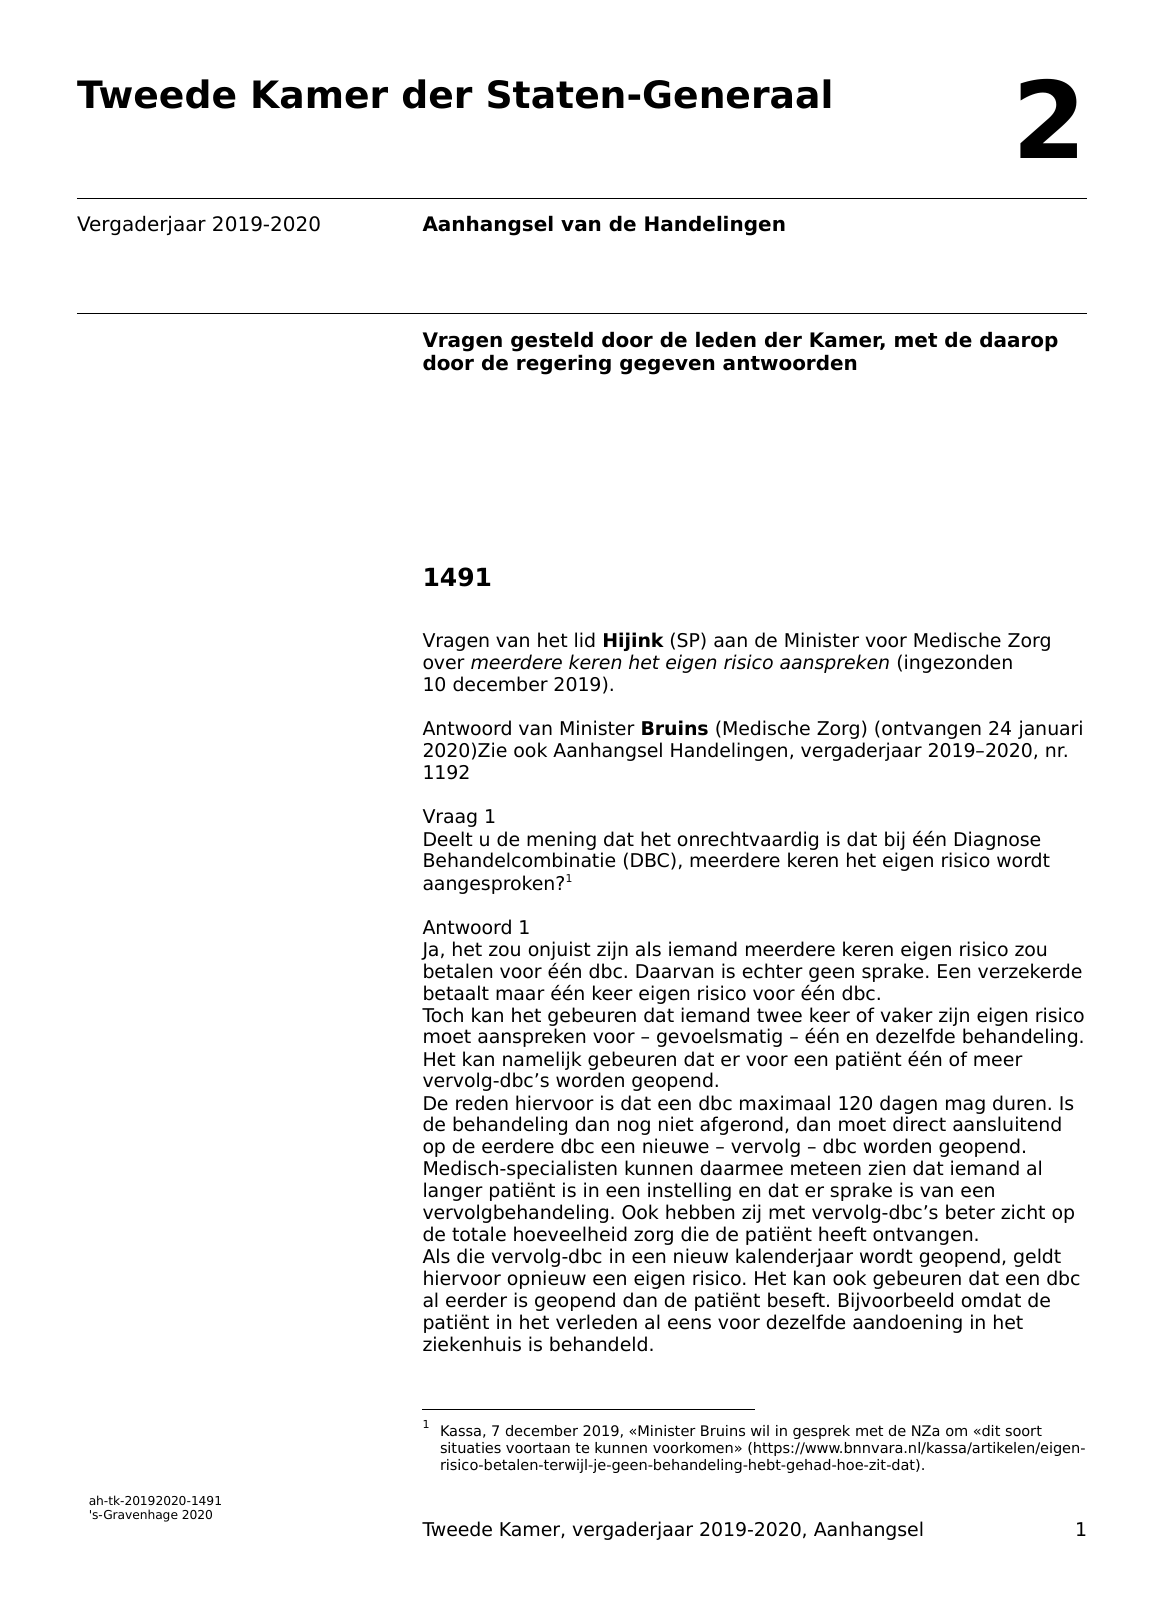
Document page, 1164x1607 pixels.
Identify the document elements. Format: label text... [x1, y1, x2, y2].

text 1491 [422, 563, 1087, 592]
text Vragen van het lid Hijink (SP) aan de Minister voor Medische Zorg over meerdere keren het eigen risico aanspreken (ingezonden 10 december 2019). [422, 630, 1087, 696]
table_header 2 [886, 59, 1087, 198]
text Deelt u de mening dat het onrechtvaardig is dat bij één Diagnose Behandelcombinatie (DBC), meerdere keren het eigen risico wordt aangesproken? [422, 828, 1087, 894]
text Als die vervolg-dbc in een nieuw kalenderjaar wordt geopend, geldt hiervoor opnieuw een eigen risico. Het kan ook gebeuren dat een dbc al eerder is geopend dan de patiënt beseft. Bijvoorbeeld omdat de patiënt in het verleden al eens voor dezelfde aandoening in het ziekenhuis is behandeld. [422, 1246, 1087, 1356]
text Antwoord van Minister Bruins (Medische Zorg) (ontvangen 24 januari 2020)Zie ook Aanhangsel Handelingen, vergaderjaar 2019–2020, nr. 1192 [422, 718, 1087, 784]
text 's-Gravenhage 2020 [88, 1508, 323, 1522]
table_cell Vergaderjaar 2019-2020 [77, 199, 422, 313]
text De reden hiervoor is dat een dbc maximaal 120 dagen mag duren. Is de behandeling dan nog niet afgerond, dan moet direct aansluitend op de eerdere dbc een nieuwe – vervolg – dbc worden geopend. Medisch-specialisten kunnen daarmee meteen zien dat iemand al langer patiënt is in een instelling en dat er sprake is van een vervolgbehandeling. Ook hebben zij met vervolg-dbc’s beter zicht op de totale hoeveelheid zorg die de patiënt heeft ontvangen. [422, 1092, 1087, 1246]
table_cell Vragen gesteld door de leden der Kamer, met de daarop door de regering gegeven antwoorden [422, 314, 1087, 375]
table_cell [77, 314, 422, 375]
text Toch kan het gebeuren dat iemand twee keer of vaker zijn eigen risico moet aanspreken voor – gevoelsmatig – één en dezelfde behandeling. Het kan namelijk gebeuren dat er voor een patiënt één of meer vervolg-dbc’s worden geopend. [422, 1004, 1087, 1092]
text Ja, het zou onjuist zijn als iemand meerdere keren eigen risico zou betalen voor één dbc. Daarvan is echter geen sprake. Een verzekerde betaalt maar één keer eigen risico voor één dbc. [422, 938, 1087, 1004]
table_header Tweede Kamer der Staten-Generaal [77, 59, 886, 198]
table_cell Aanhangsel van de Handelingen [422, 199, 1087, 313]
text ah-tk-20192020-1491 [88, 1494, 323, 1508]
text Antwoord 1 [422, 917, 1087, 938]
text Vraag 1 [422, 806, 1087, 828]
text Kassa, 7 december 2019, «Minister Bruins wil in gesprek met de NZa om «dit soort situaties voortaan te kunnen voorkomen» (https://www.bnnvara.nl/kassa/artikelen/eigen-risico-betalen-terwijl-je-geen-behandeling-hebt-gehad-hoe-zit-dat). [422, 1418, 1087, 1474]
